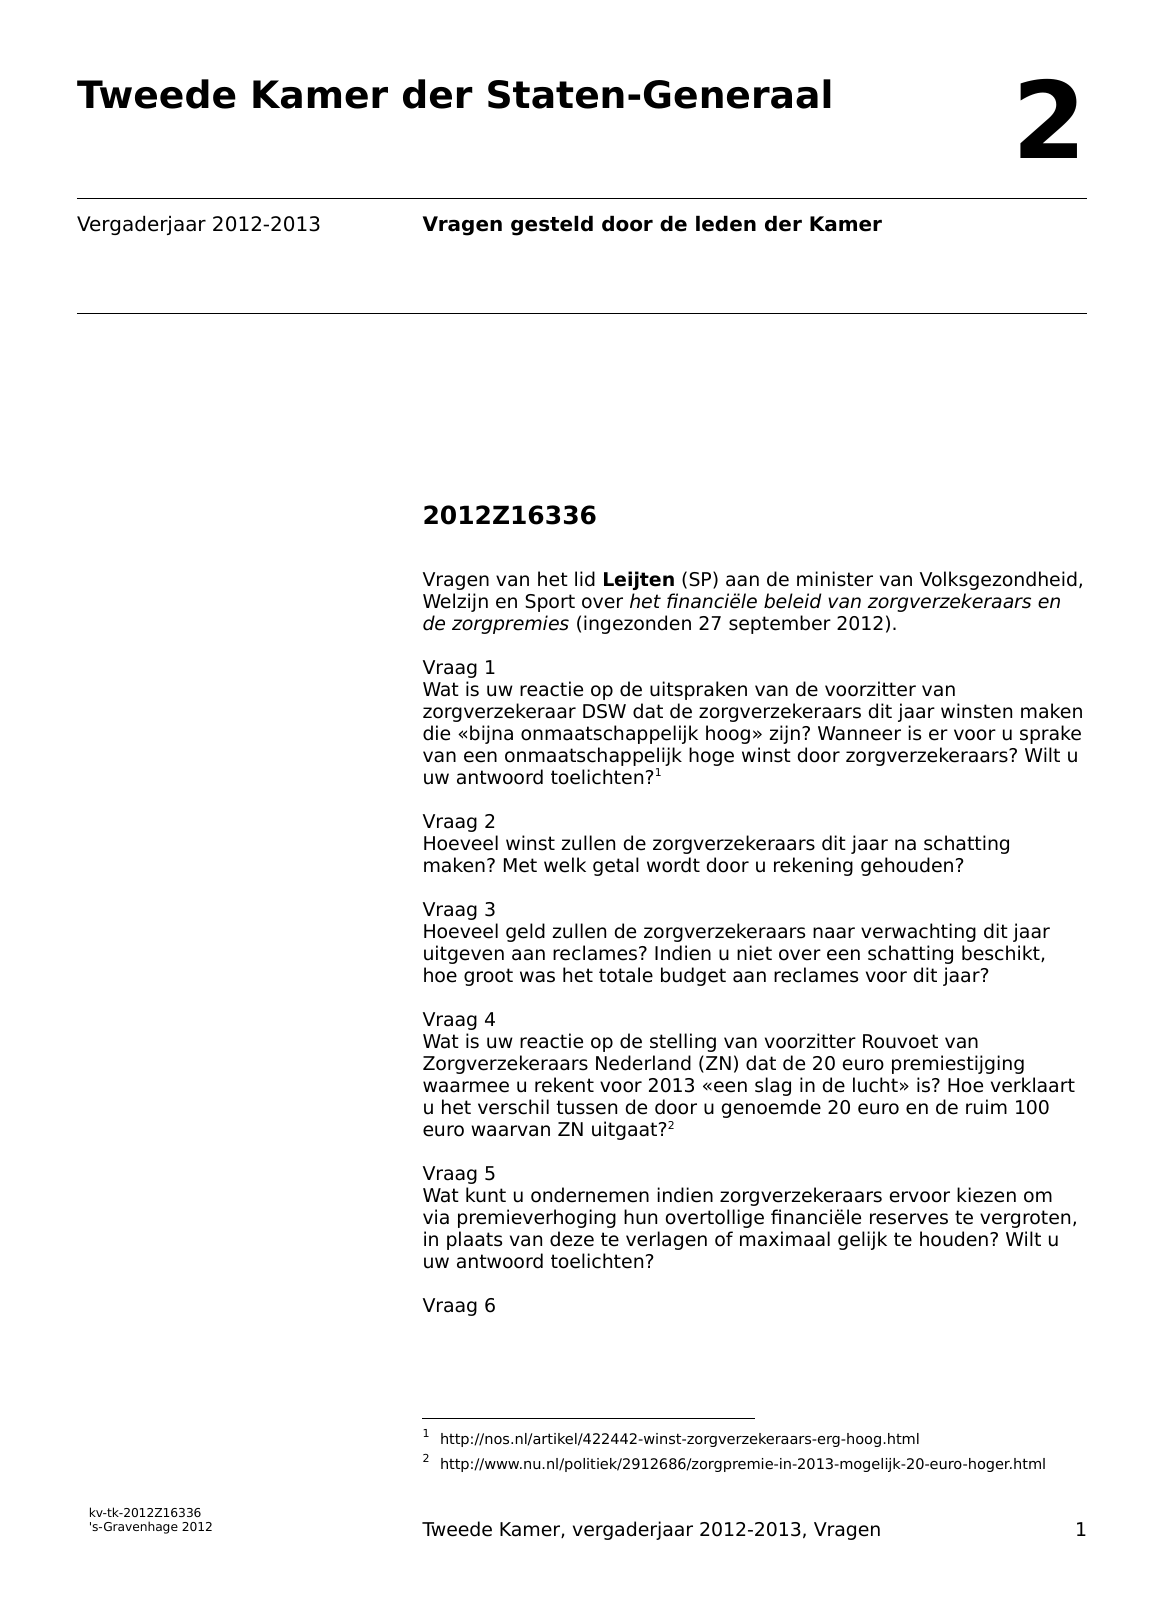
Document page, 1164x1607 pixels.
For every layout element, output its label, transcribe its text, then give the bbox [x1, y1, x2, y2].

table_cell Vragen gesteld door de leden der Kamer [422, 199, 1087, 313]
text Wat is uw reactie op de uitspraken van de voorzitter van zorgverzekeraar DSW dat de zorgverzekeraars dit jaar winsten maken die «bijna onmaatschappelijk hoog» zijn? Wanneer is er voor u sprake van een onmaatschappelijk hoge winst door zorgverzekeraars? Wilt u uw antwoord toelichten? [422, 679, 1087, 789]
text 's-Gravenhage 2012 [88, 1520, 323, 1534]
text Hoeveel geld zullen de zorgverzekeraars naar verwachting dit jaar uitgeven aan reclames? Indien u niet over een schatting beschikt, hoe groot was het totale budget aan reclames voor dit jaar? [422, 921, 1087, 987]
text Hoeveel winst zullen de zorgverzekeraars dit jaar na schatting maken? Met welk getal wordt door u rekening gehouden? [422, 833, 1087, 877]
text Vraag 1 [422, 657, 1087, 679]
text Vraag 2 [422, 811, 1087, 833]
text Vragen van het lid Leijten (SP) aan de minister van Volksgezondheid, Welzijn en Sport over het financiële beleid van zorgverzekeraars en de zorgpremies (ingezonden 27 september 2012). [422, 569, 1087, 635]
table_header 2 [886, 59, 1087, 198]
text Wat kunt u ondernemen indien zorgverzekeraars ervoor kiezen om via premieverhoging hun overtollige financiële reserves te vergroten, in plaats van deze te verlagen of maximaal gelijk te houden? Wilt u uw antwoord toelichten? [422, 1185, 1087, 1273]
text Vraag 5 [422, 1163, 1087, 1185]
table_cell Vergaderjaar 2012-2013 [77, 199, 422, 313]
text Vraag 3 [422, 899, 1087, 921]
text Vraag 6 [422, 1295, 1087, 1317]
text http://nos.nl/artikel/422442-winst-zorgverzekeraars-erg-hoog.html [422, 1427, 1087, 1449]
text Wat is uw reactie op de stelling van voorzitter Rouvoet van Zorgverzekeraars Nederland (ZN) dat de 20 euro premiestijging waarmee u rekent voor 2013 «een slag in de lucht» is? Hoe verklaart u het verschil tussen de door u genoemde 20 euro en de ruim 100 euro waarvan ZN uitgaat? [422, 1031, 1087, 1141]
text kv-tk-2012Z16336 [88, 1506, 323, 1520]
text Vraag 4 [422, 1009, 1087, 1031]
text http://www.nu.nl/politiek/2912686/zorgpremie-in-2013-mogelijk-20-euro-hoger.html [422, 1452, 1087, 1474]
text 2012Z16336 [422, 501, 1087, 531]
table_header Tweede Kamer der Staten-Generaal [77, 59, 886, 198]
